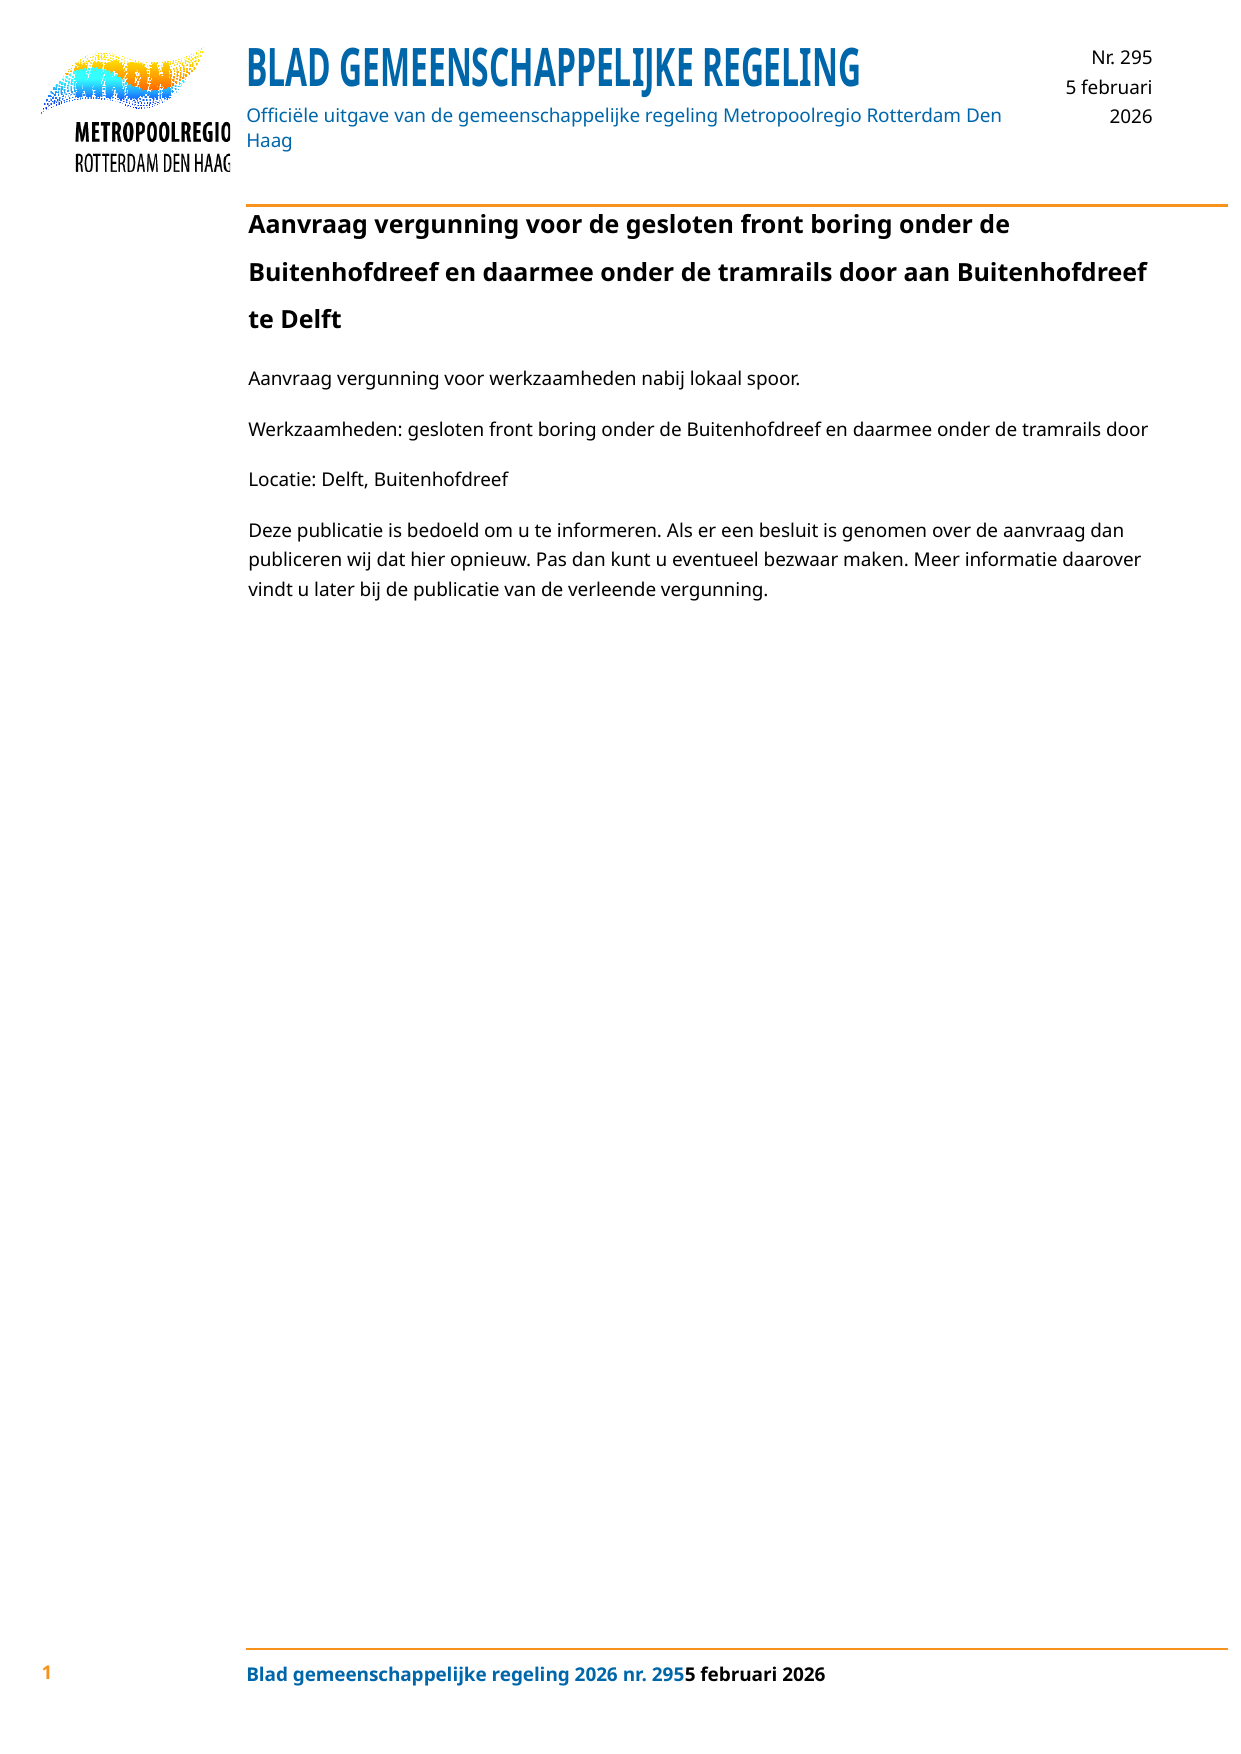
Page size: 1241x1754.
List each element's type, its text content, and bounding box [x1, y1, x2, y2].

text Locatie: Delft, Buitenhofdreef [248, 466, 1152, 492]
text Werkzaamheden: gesloten front boring onder de Buitenhofdreef en daarmee onder de tramrails door [248, 416, 1152, 442]
text Deze publicatie is bedoeld om u te informeren. Als er een besluit is genomen over de aanvraag dan publiceren wij dat hier opnieuw. Pas dan kunt u eventueel bezwaar maken. Meer informatie daarover vindt u later bij de publicatie van de verleende vergunning. [248, 517, 1152, 602]
picture [41, 47, 231, 172]
text Aanvraag vergunning voor de gesloten front boring onder de Buitenhofdreef en daarmee onder de tramrails door aan Buitenhofdreef te Delft [248, 207, 1152, 336]
text Aanvraag vergunning voor werkzaamheden nabij lokaal spoor. [248, 366, 1152, 391]
